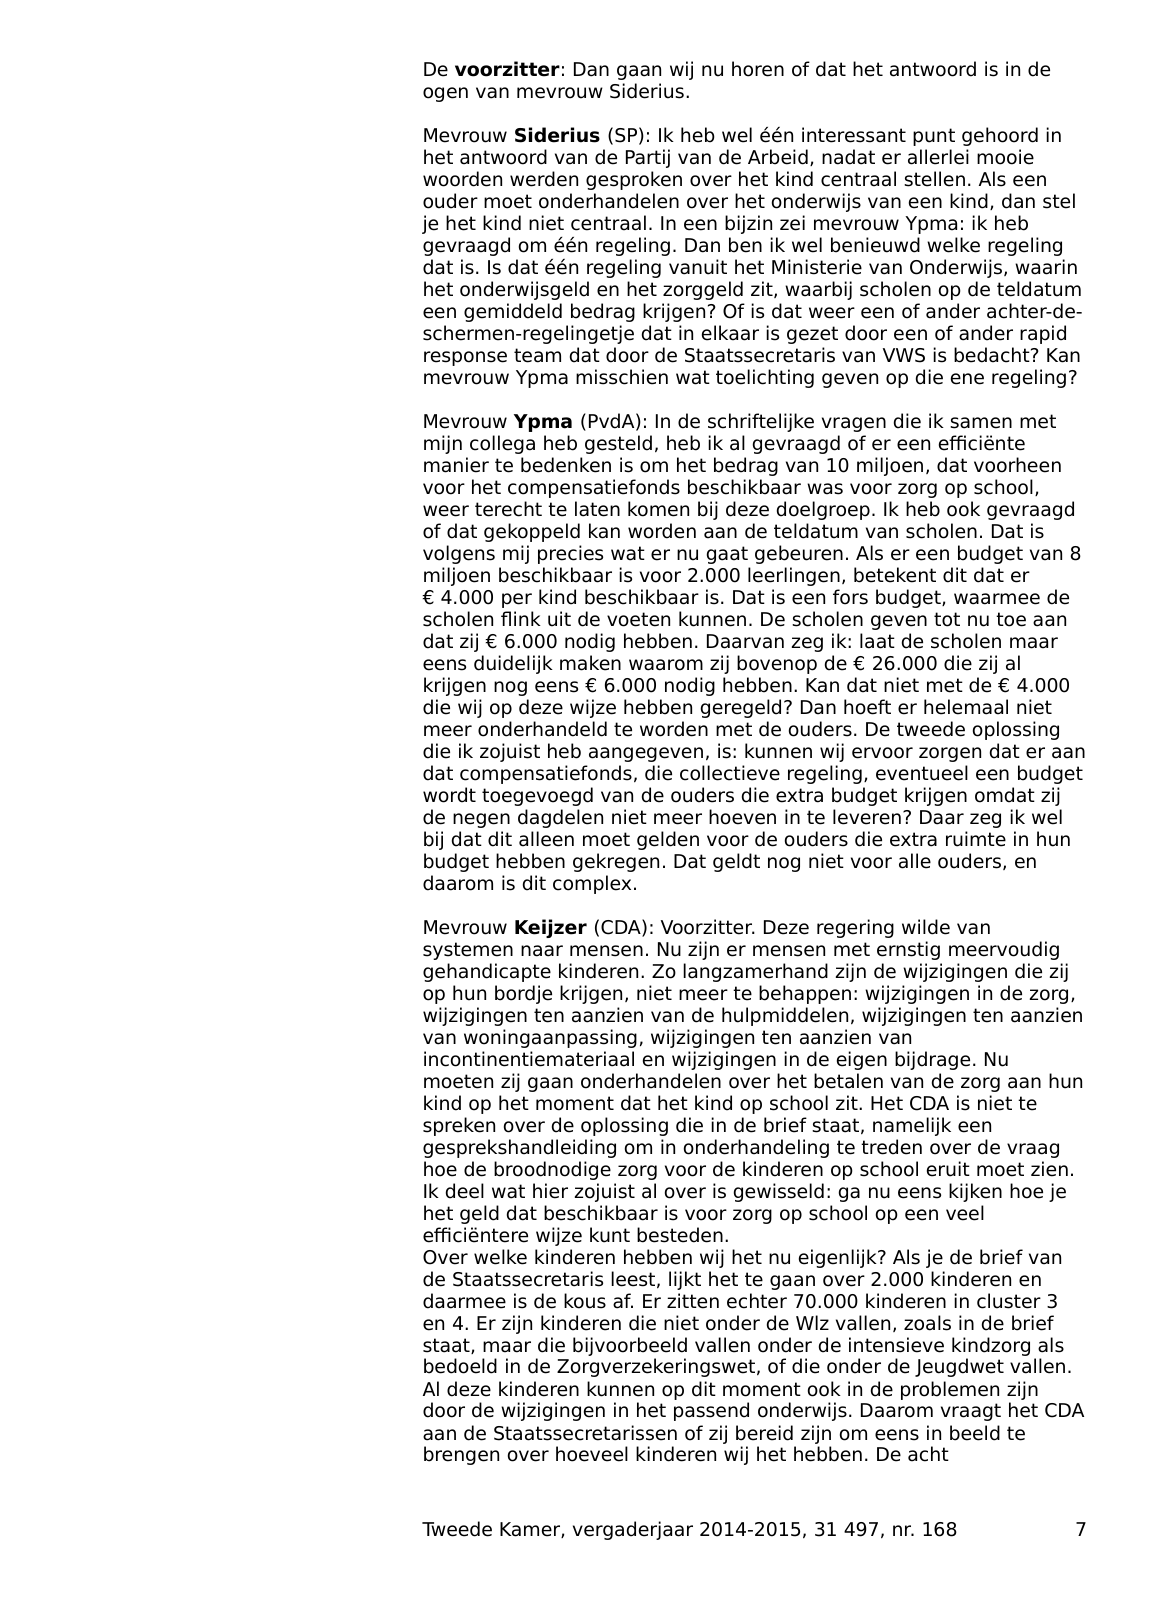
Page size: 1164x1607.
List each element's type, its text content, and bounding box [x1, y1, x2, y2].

text De voorzitter: Dan gaan wij nu horen of dat het antwoord is in de ogen van mevrouw Siderius. [422, 59, 1087, 103]
text Mevrouw Ypma (PvdA): In de schriftelijke vragen die ik samen met mijn collega heb gesteld, heb ik al gevraagd of er een efficiënte manier te bedenken is om het bedrag van 10 miljoen, dat voorheen voor het compensatiefonds beschikbaar was voor zorg op school, weer terecht te laten komen bij deze doelgroep. Ik heb ook gevraagd of dat gekoppeld kan worden aan de teldatum van scholen. Dat is volgens mij precies wat er nu gaat gebeuren. Als er een budget van 8 miljoen beschikbaar is voor 2.000 leerlingen, betekent dit dat er € 4.000 per kind beschikbaar is. Dat is een fors budget, waarmee de scholen flink uit de voeten kunnen. De scholen geven tot nu toe aan dat zij € 6.000 nodig hebben. Daarvan zeg ik: laat de scholen maar eens duidelijk maken waarom zij bovenop de € 26.000 die zij al krijgen nog eens € 6.000 nodig hebben. Kan dat niet met de € 4.000 die wij op deze wijze hebben geregeld? Dan hoeft er helemaal niet meer onderhandeld te worden met de ouders. De tweede oplossing die ik zojuist heb aangegeven, is: kunnen wij ervoor zorgen dat er aan dat compensatiefonds, die collectieve regeling, eventueel een budget wordt toegevoegd van de ouders die extra budget krijgen omdat zij de negen dagdelen niet meer hoeven in te leveren? Daar zeg ik wel bij dat dit alleen moet gelden voor de ouders die extra ruimte in hun budget hebben gekregen. Dat geldt nog niet voor alle ouders, en daarom is dit complex. [422, 411, 1087, 895]
text Mevrouw Siderius (SP): Ik heb wel één interessant punt gehoord in het antwoord van de Partij van de Arbeid, nadat er allerlei mooie woorden werden gesproken over het kind centraal stellen. Als een ouder moet onderhandelen over het onderwijs van een kind, dan stel je het kind niet centraal. In een bijzin zei mevrouw Ypma: ik heb gevraagd om één regeling. Dan ben ik wel benieuwd welke regeling dat is. Is dat één regeling vanuit het Ministerie van Onderwijs, waarin het onderwijsgeld en het zorggeld zit, waarbij scholen op de teldatum een gemiddeld bedrag krijgen? Of is dat weer een of ander achter-de-schermen-regelingetje dat in elkaar is gezet door een of ander rapid response team dat door de Staatssecretaris van VWS is bedacht? Kan mevrouw Ypma misschien wat toelichting geven op die ene regeling? [422, 125, 1087, 389]
text Over welke kinderen hebben wij het nu eigenlijk? Als je de brief van de Staatssecretaris leest, lijkt het te gaan over 2.000 kinderen en daarmee is de kous af. Er zitten echter 70.000 kinderen in cluster 3 en 4. Er zijn kinderen die niet onder de Wlz vallen, zoals in de brief staat, maar die bijvoorbeeld vallen onder de intensieve kindzorg als bedoeld in de Zorgverzekeringswet, of die onder de Jeugdwet vallen. Al deze kinderen kunnen op dit moment ook in de problemen zijn door de wijzigingen in het passend onderwijs. Daarom vraagt het CDA aan de Staatssecretarissen of zij bereid zijn om eens in beeld te brengen over hoeveel kinderen wij het hebben. De acht [422, 1247, 1087, 1466]
text Mevrouw Keijzer (CDA): Voorzitter. Deze regering wilde van systemen naar mensen. Nu zijn er mensen met ernstig meervoudig gehandicapte kinderen. Zo langzamerhand zijn de wijzigingen die zij op hun bordje krijgen, niet meer te behappen: wijzigingen in de zorg, wijzigingen ten aanzien van de hulpmiddelen, wijzigingen ten aanzien van woningaanpassing, wijzigingen ten aanzien van incontinentiemateriaal en wijzigingen in de eigen bijdrage. Nu moeten zij gaan onderhandelen over het betalen van de zorg aan hun kind op het moment dat het kind op school zit. Het CDA is niet te spreken over de oplossing die in de brief staat, namelijk een gesprekshandleiding om in onderhandeling te treden over de vraag hoe de broodnodige zorg voor de kinderen op school eruit moet zien. Ik deel wat hier zojuist al over is gewisseld: ga nu eens kijken hoe je het geld dat beschikbaar is voor zorg op school op een veel efficiëntere wijze kunt besteden. [422, 917, 1087, 1247]
